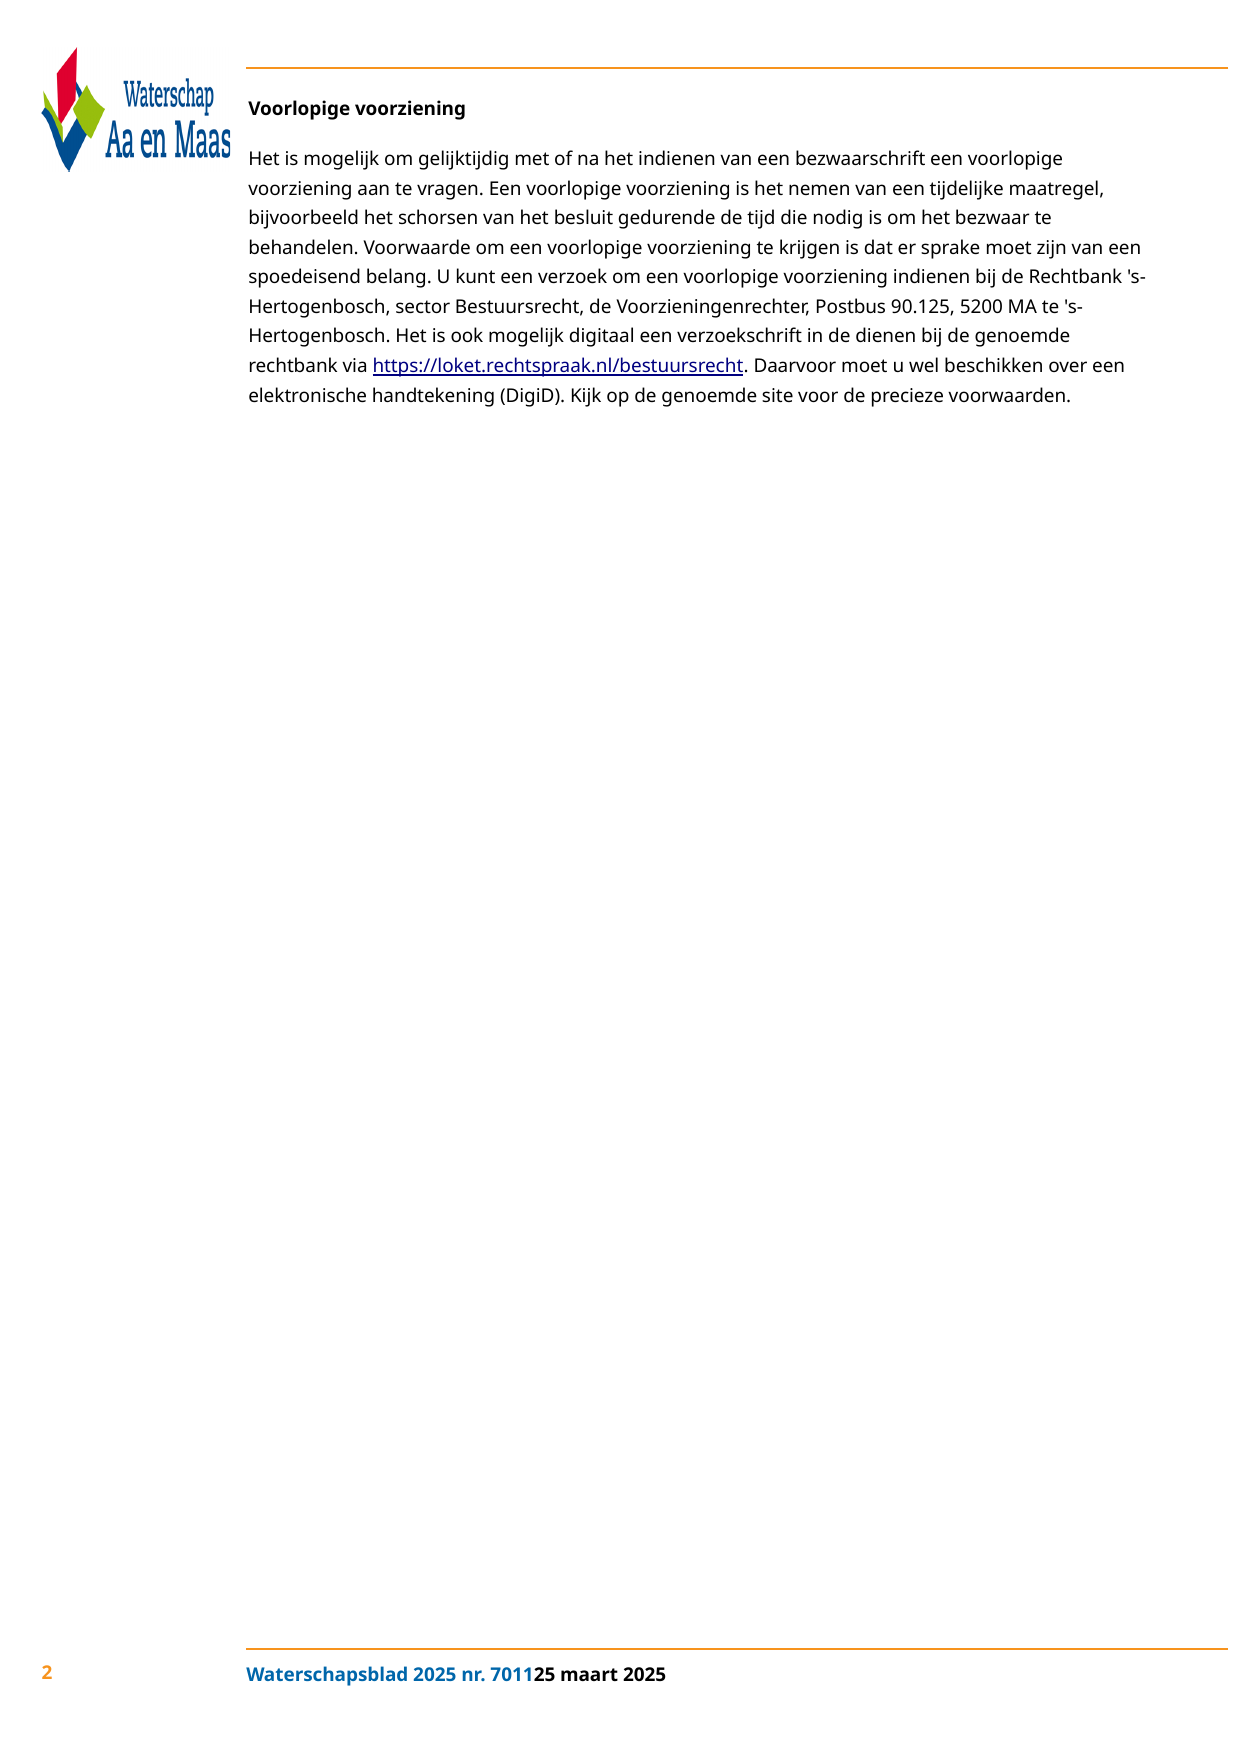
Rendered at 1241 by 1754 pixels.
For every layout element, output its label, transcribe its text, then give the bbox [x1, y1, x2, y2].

picture [41, 47, 231, 172]
text Het is mogelijk om gelijktijdig met of na het indienen van een bezwaarschrift een voorlopige voorziening aan te vragen. Een voorlopige voorziening is het nemen van een tijdelijke maatregel, bijvoorbeeld het schorsen van het besluit gedurende de tijd die nodig is om het bezwaar te behandelen. Voorwaarde om een voorlopige voorziening te krijgen is dat er sprake moet zijn van een spoedeisend belang. U kunt een verzoek om een voorlopige voorziening indienen bij de Rechtbank 's-Hertogenbosch, sector Bestuursrecht, de Voorzieningenrechter, Postbus 90.125, 5200 MA te 's-Hertogenbosch. Het is ook mogelijk digitaal een verzoekschrift in de dienen bij de genoemde rechtbank via https://loket.rechtspraak.nl/bestuursrecht. Daarvoor moet u wel beschikken over een elektronische handtekening (DigiD). Kijk op de genoemde site voor de precieze voorwaarden. [248, 145, 1152, 408]
text Voorlopige voorziening [248, 95, 1152, 121]
